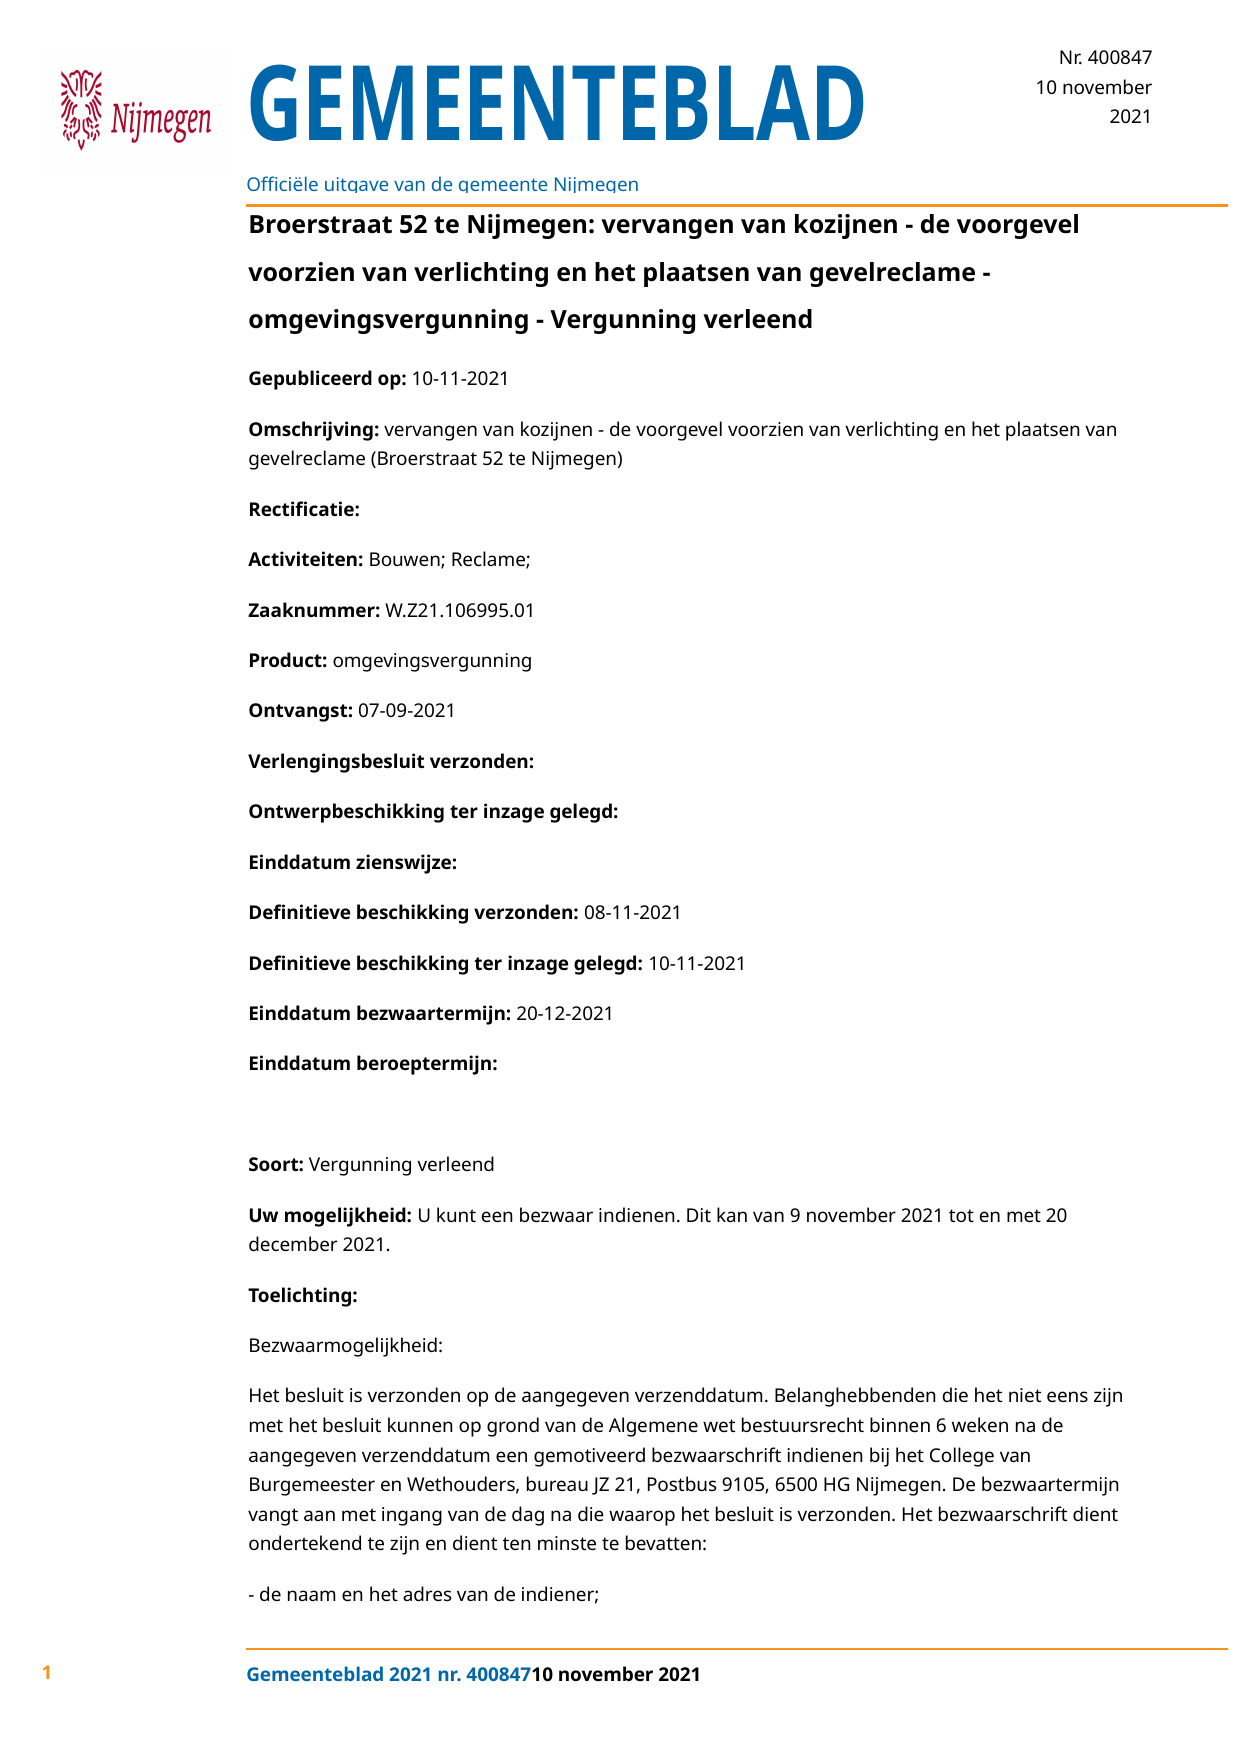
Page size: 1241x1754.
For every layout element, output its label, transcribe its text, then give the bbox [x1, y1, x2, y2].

text Definitieve beschikking verzonden: 08-11-2021 [248, 899, 1152, 925]
text Broerstraat 52 te Nijmegen: vervangen van kozijnen - de voorgevel voorzien van verlichting en het plaatsen van gevelreclame - omgevingsvergunning - Vergunning verleend [248, 207, 1152, 336]
text Ontwerpbeschikking ter inzage gelegd: [248, 798, 1152, 824]
text Toelichting: [248, 1282, 1152, 1307]
text Soort: Vergunning verleend [248, 1151, 1152, 1177]
text Ontvangst: 07-09-2021 [248, 698, 1152, 723]
text - de naam en het adres van de indiener; [248, 1581, 1152, 1607]
text Product: omgevingsvergunning [248, 647, 1152, 673]
text Gepubliceerd op: 10-11-2021 [248, 366, 1152, 391]
text Omschrijving: vervangen van kozijnen - de voorgevel voorzien van verlichting en het plaatsen van gevelreclame (Broerstraat 52 te Nijmegen) [248, 416, 1152, 471]
text Definitieve beschikking ter inzage gelegd: 10-11-2021 [248, 950, 1152, 975]
text Zaaknummer: W.Z21.106995.01 [248, 597, 1152, 622]
text Einddatum bezwaartermijn: 20-12-2021 [248, 1000, 1152, 1026]
picture [41, 47, 231, 172]
text Rectificatie: [248, 496, 1152, 522]
text Bezwaarmogelijkheid: [248, 1332, 1152, 1358]
text Het besluit is verzonden op de aangegeven verzenddatum. Belanghebbenden die het niet eens zijn met het besluit kunnen op grond van de Algemene wet bestuursrecht binnen 6 weken na de aangegeven verzenddatum een gemotiveerd bezwaarschrift indienen bij het College van Burgemeester en Wethouders, bureau JZ 21, Postbus 9105, 6500 HG Nijmegen. De bezwaartermijn vangt aan met ingang van de dag na die waarop het besluit is verzonden. Het bezwaarschrift dient ondertekend te zijn en dient ten minste te bevatten: [248, 1383, 1152, 1556]
text Activiteiten: Bouwen; Reclame; [248, 546, 1152, 572]
text Einddatum beroeptermijn: [248, 1051, 1152, 1076]
text Einddatum zienswijze: [248, 849, 1152, 874]
text Uw mogelijkheid: U kunt een bezwaar indienen. Dit kan van 9 november 2021 tot en met 20 december 2021. [248, 1202, 1152, 1257]
text Verlengingsbesluit verzonden: [248, 748, 1152, 774]
